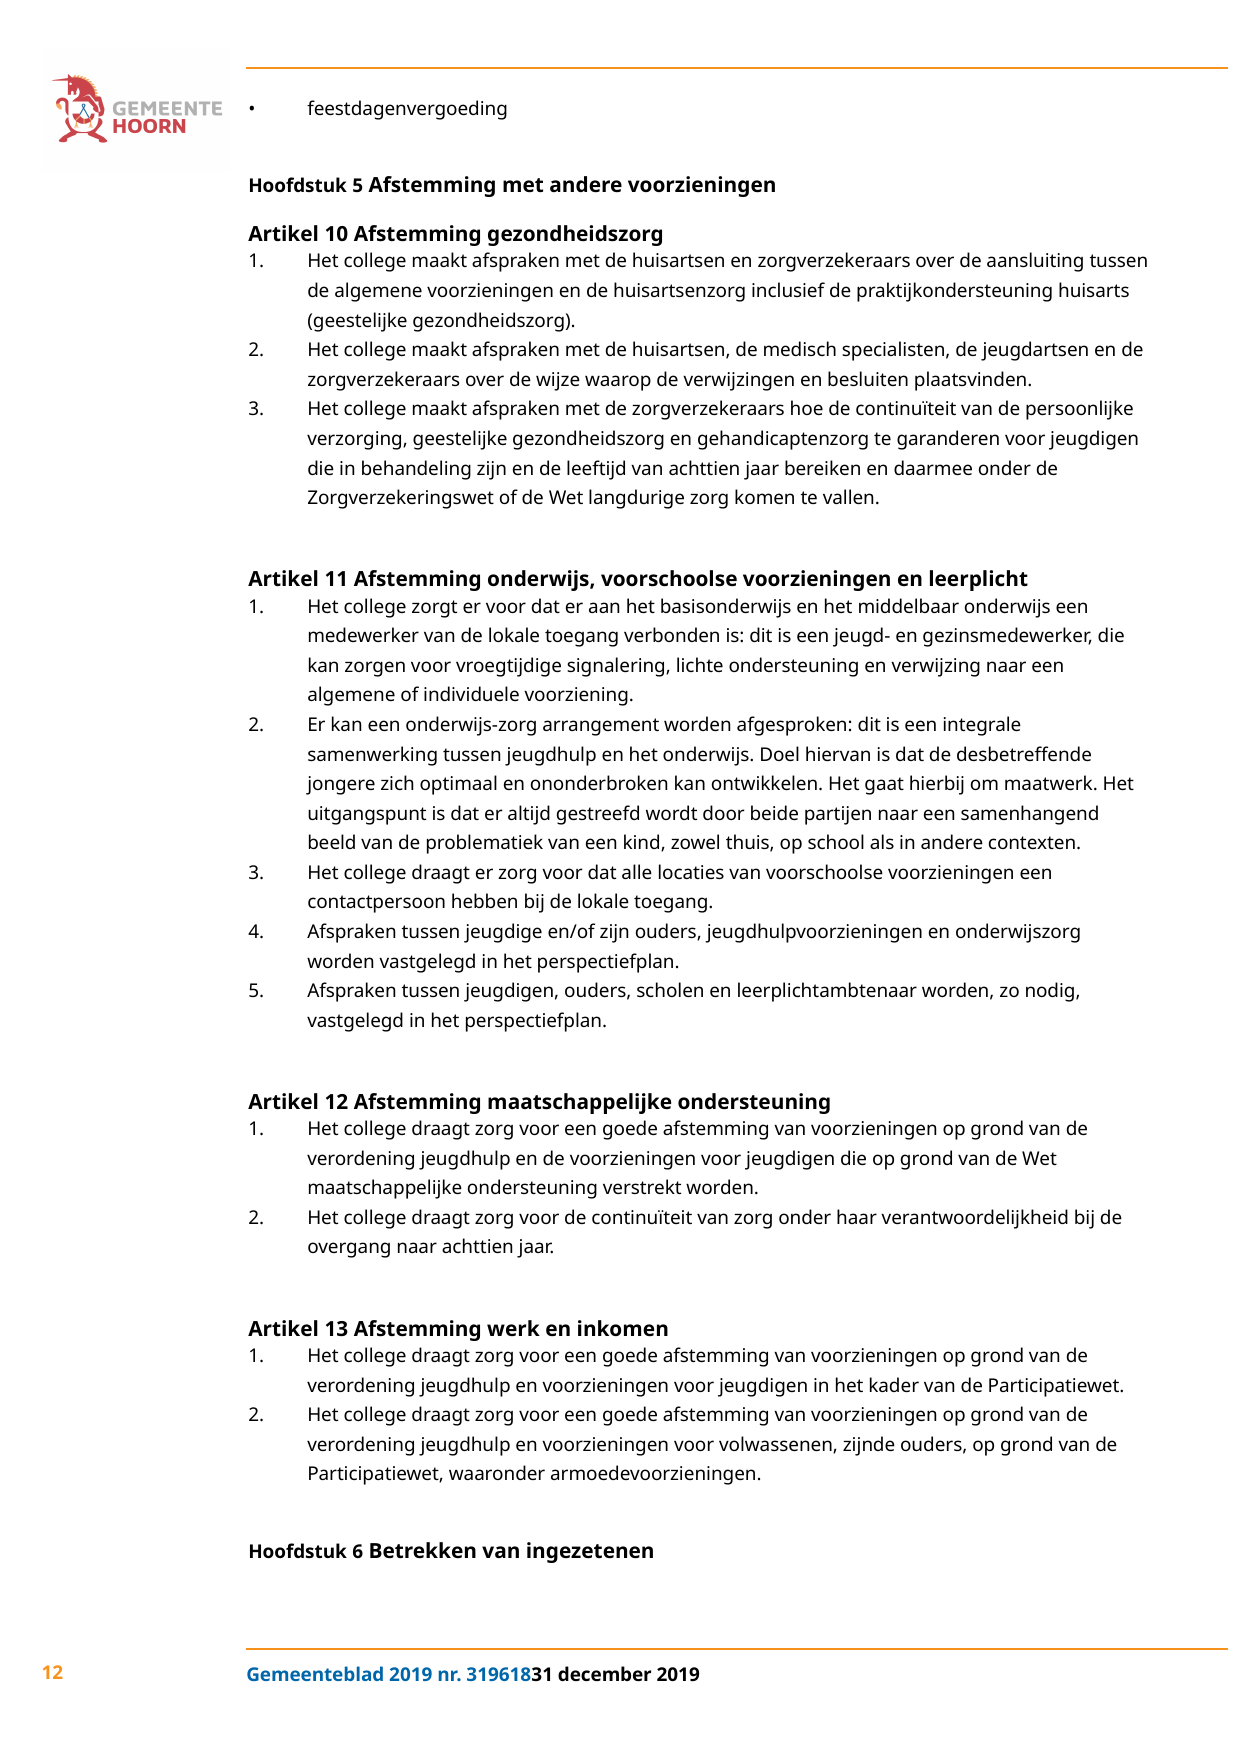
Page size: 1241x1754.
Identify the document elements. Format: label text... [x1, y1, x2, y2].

list Het college draagt zorg voor de continuïteit van zorg onder haar verantwoordelijkheid bij de overgang naar achttien jaar. [248, 1204, 1152, 1259]
text Artikel 13 Afstemming werk en inkomen [248, 1314, 1152, 1342]
text Artikel 12 Afstemming maatschappelijke ondersteuning [248, 1087, 1152, 1115]
list Het college draagt zorg voor een goede afstemming van voorzieningen op grond van de verordening jeugdhulp en voorzieningen voor jeugdigen in het kader van de Participatiewet. [248, 1342, 1152, 1397]
list Het college maakt afspraken met de zorgverzekeraars hoe de continuïteit van de persoonlijke verzorging, geestelijke gezondheidszorg en gehandicaptenzorg te garanderen voor jeugdigen die in behandeling zijn en de leeftijd van achttien jaar bereiken en daarmee onder de Zorgverzekeringswet of de Wet langdurige zorg komen te vallen. [248, 396, 1152, 510]
list Het college maakt afspraken met de huisartsen, de medisch specialisten, de jeugdartsen en de zorgverzekeraars over de wijze waarop de verwijzingen en besluiten plaatsvinden. [248, 336, 1152, 392]
text Artikel 11 Afstemming onderwijs, voorschoolse voorzieningen en leerplicht [248, 564, 1152, 593]
text Hoofdstuk 5 Afstemming met andere voorzieningen [248, 170, 1152, 198]
list Het college draagt er zorg voor dat alle locaties van voorschoolse voorzieningen een contactpersoon hebben bij de lokale toegang. [248, 859, 1152, 914]
list Het college draagt zorg voor een goede afstemming van voorzieningen op grond van de verordening jeugdhulp en de voorzieningen voor jeugdigen die op grond van de Wet maatschappelijke ondersteuning verstrekt worden. [248, 1115, 1152, 1200]
list Het college maakt afspraken met de huisartsen en zorgverzekeraars over de aansluiting tussen de algemene voorzieningen en de huisartsenzorg inclusief de praktijkondersteuning huisarts (geestelijke gezondheidszorg). [248, 248, 1152, 333]
text Artikel 10 Afstemming gezondheidszorg [248, 219, 1152, 248]
list feestdagenvergoeding [248, 95, 1152, 121]
list Er kan een onderwijs-zorg arrangement worden afgesproken: dit is een integrale samenwerking tussen jeugdhulp en het onderwijs. Doel hiervan is dat de desbetreffende jongere zich optimaal en ononderbroken kan ontwikkelen. Het gaat hierbij om maatwerk. Het uitgangspunt is dat er altijd gestreefd wordt door beide partijen naar een samenhangend beeld van de problematiek van een kind, zowel thuis, op school als in andere contexten. [248, 711, 1152, 855]
list Afspraken tussen jeugdigen, ouders, scholen en leerplichtambtenaar worden, zo nodig, vastgelegd in het perspectiefplan. [248, 977, 1152, 1033]
list Afspraken tussen jeugdige en/of zijn ouders, jeugdhulpvoorzieningen en onderwijszorg worden vastgelegd in het perspectiefplan. [248, 918, 1152, 973]
list Het college zorgt er voor dat er aan het basisonderwijs en het middelbaar onderwijs een medewerker van de lokale toegang verbonden is: dit is een jeugd- en gezinsmedewerker, die kan zorgen voor vroegtijdige signalering, lichte ondersteuning en verwijzing naar een algemene of individuele voorziening. [248, 593, 1152, 707]
picture [41, 47, 231, 172]
list Het college draagt zorg voor een goede afstemming van voorzieningen op grond van de verordening jeugdhulp en voorzieningen voor volwassenen, zijnde ouders, op grond van de Participatiewet, waaronder armoedevoorzieningen. [248, 1401, 1152, 1486]
text Hoofdstuk 6 Betrekken van ingezetenen [248, 1536, 1152, 1564]
